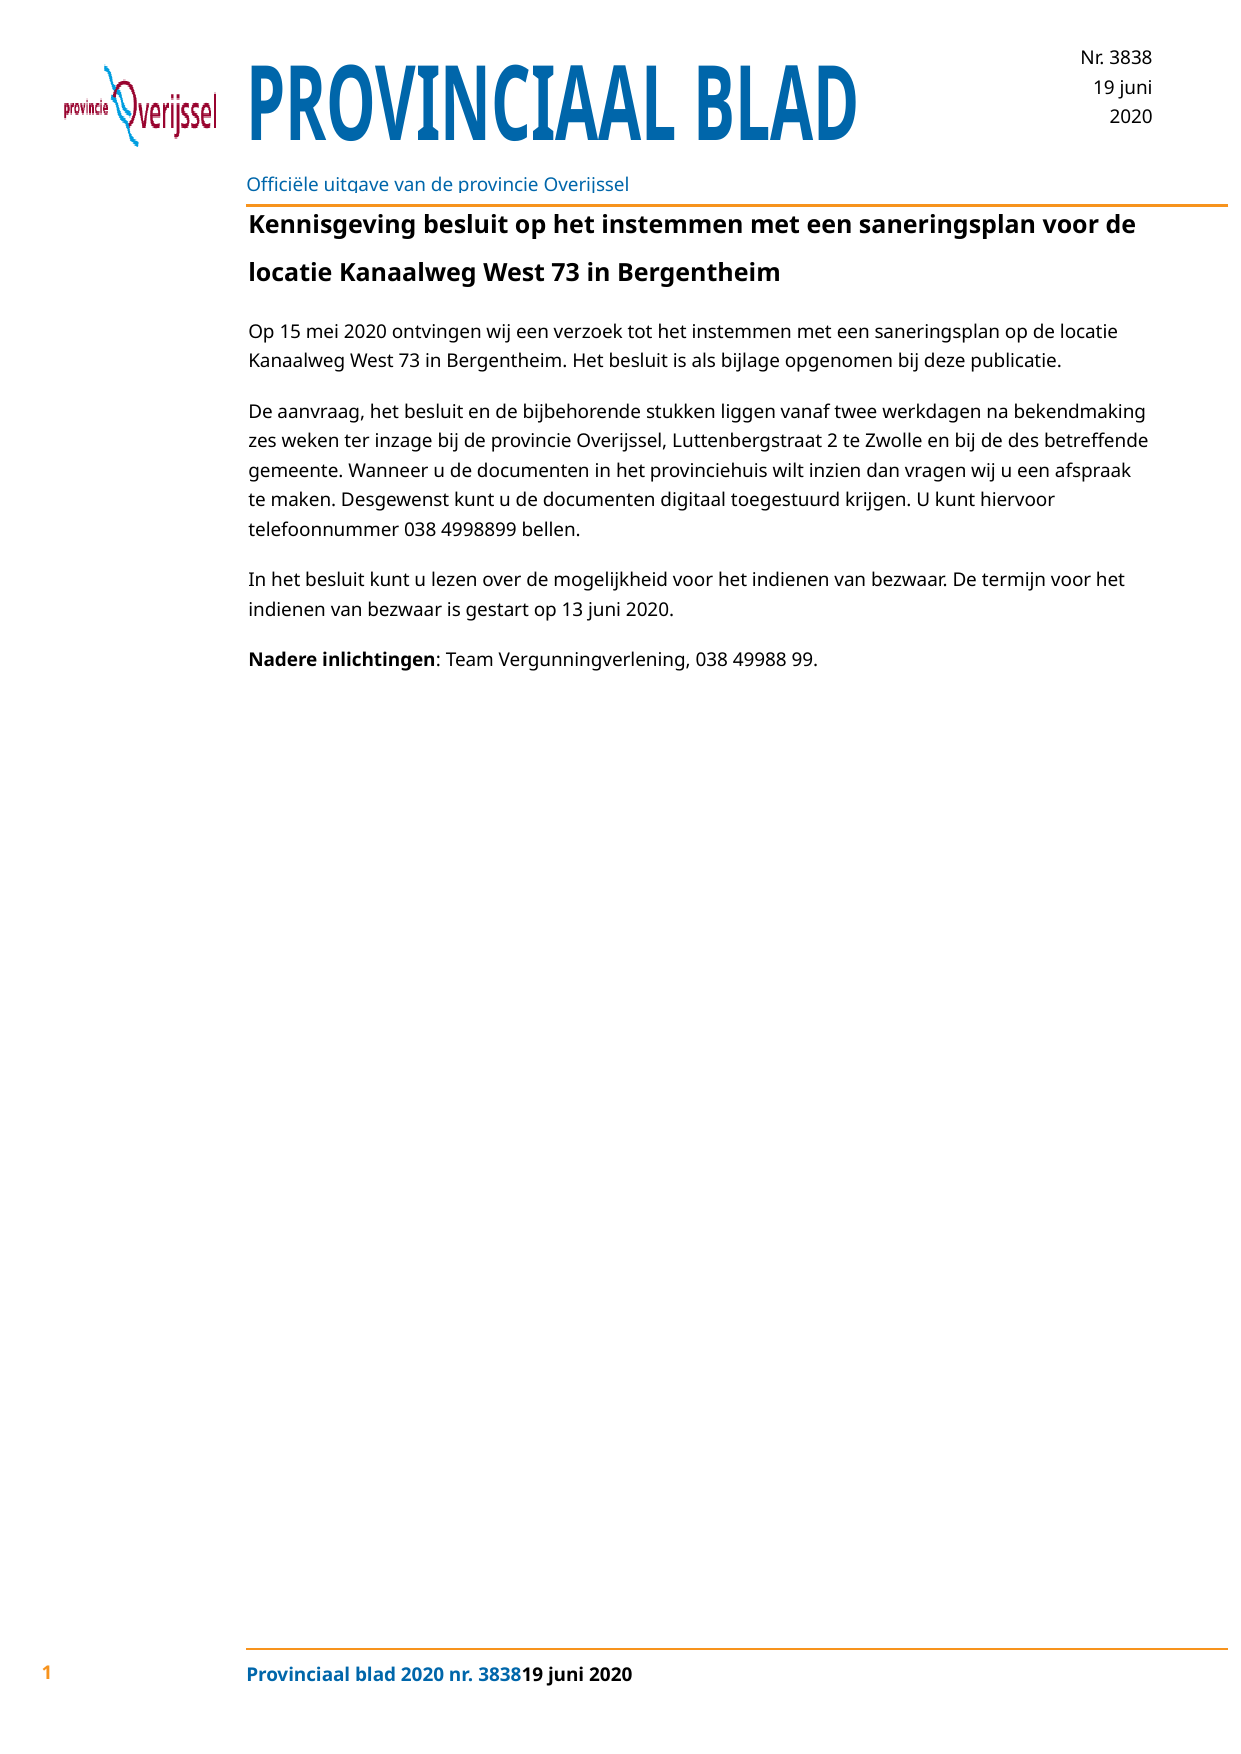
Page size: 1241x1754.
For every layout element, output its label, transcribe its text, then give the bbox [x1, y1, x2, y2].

text Op 15 mei 2020 ontvingen wij een verzoek tot het instemmen met een saneringsplan op de locatie Kanaalweg West 73 in Bergentheim. Het besluit is als bijlage opgenomen bij deze publicatie. [248, 318, 1152, 373]
text In het besluit kunt u lezen over de mogelijkheid voor het indienen van bezwaar. De termijn voor het indienen van bezwaar is gestart op 13 juni 2020. [248, 567, 1152, 622]
text Kennisgeving besluit op het instemmen met een saneringsplan voor de locatie Kanaalweg West 73 in Bergentheim [248, 207, 1152, 288]
picture [41, 47, 231, 172]
text Nadere inlichtingen: Team Vergunningverlening, 038 49988 99. [248, 647, 1152, 672]
text De aanvraag, het besluit en de bijbehorende stukken liggen vanaf twee werkdagen na bekendmaking zes weken ter inzage bij de provincie Overijssel, Luttenbergstraat 2 te Zwolle en bij de des betreffende gemeente. Wanneer u de documenten in het provinciehuis wilt inzien dan vragen wij u een afspraak te maken. Desgewenst kunt u de documenten digitaal toegestuurd krijgen. U kunt hiervoor telefoonnummer 038 4998899 bellen. [248, 398, 1152, 542]
